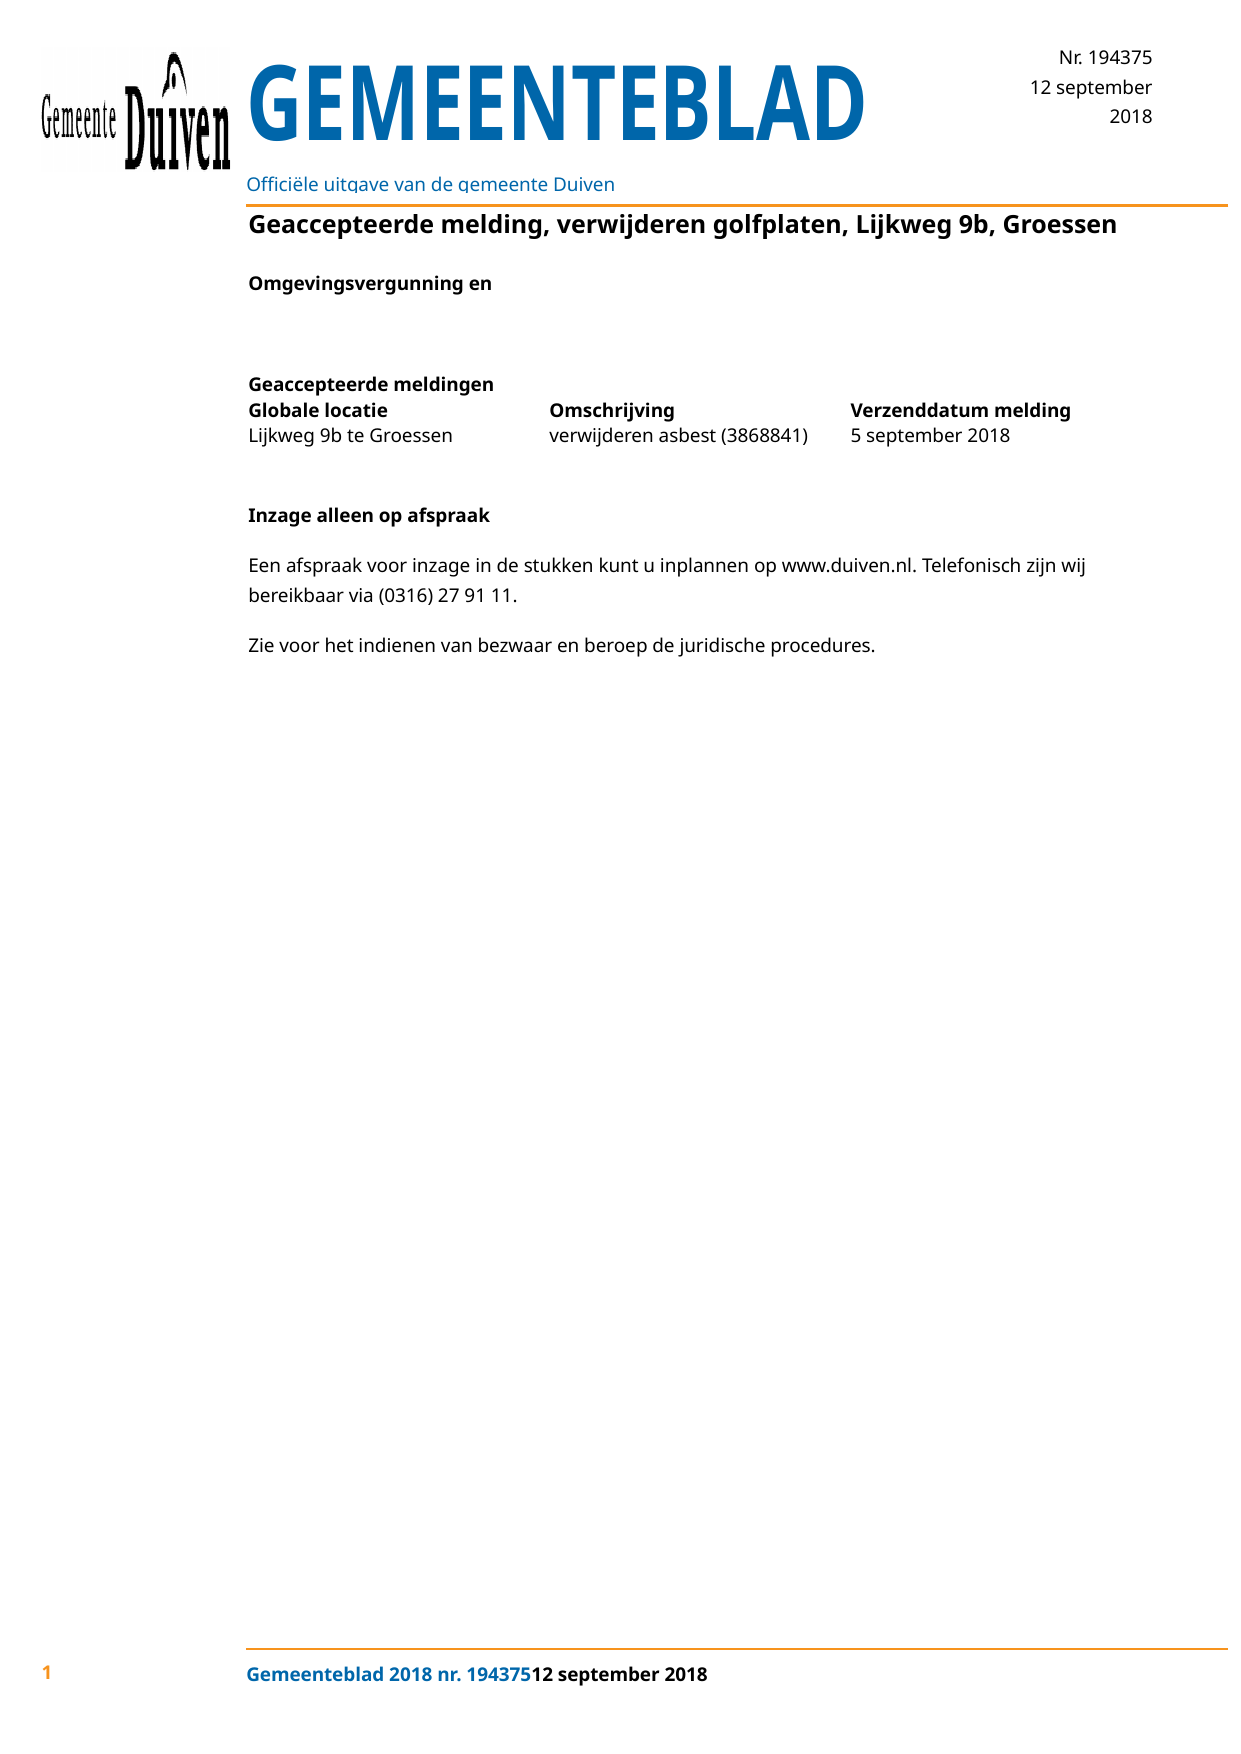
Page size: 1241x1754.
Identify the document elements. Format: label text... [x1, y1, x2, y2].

table_header [549, 371, 850, 397]
table_cell Globale locatie [248, 397, 549, 423]
text Zie voor het indienen van bezwaar en beroep de juridische procedures. [248, 632, 1152, 658]
picture [41, 47, 231, 172]
text Geaccepteerde melding, verwijderen golfplaten, Lijkweg 9b, Groessen [248, 207, 1152, 241]
table_cell Lijkweg 9b te Groessen [248, 423, 549, 448]
table_cell 5 september 2018 [850, 423, 1152, 448]
table_cell Verzenddatum melding [850, 397, 1152, 423]
table_cell verwijderen asbest (3868841) [549, 423, 850, 448]
table_header [850, 371, 1152, 397]
table_cell Omschrijving [549, 397, 850, 423]
text Inzage alleen op afspraak [248, 502, 1152, 528]
text Omgevingsvergunning en [248, 270, 1152, 296]
text Een afspraak voor inzage in de stukken kunt u inplannen op www.duiven.nl. Telefonisch zijn wij bereikbaar via (0316) 27 91 11. [248, 552, 1152, 608]
table_header Geaccepteerde meldingen [248, 371, 549, 397]
